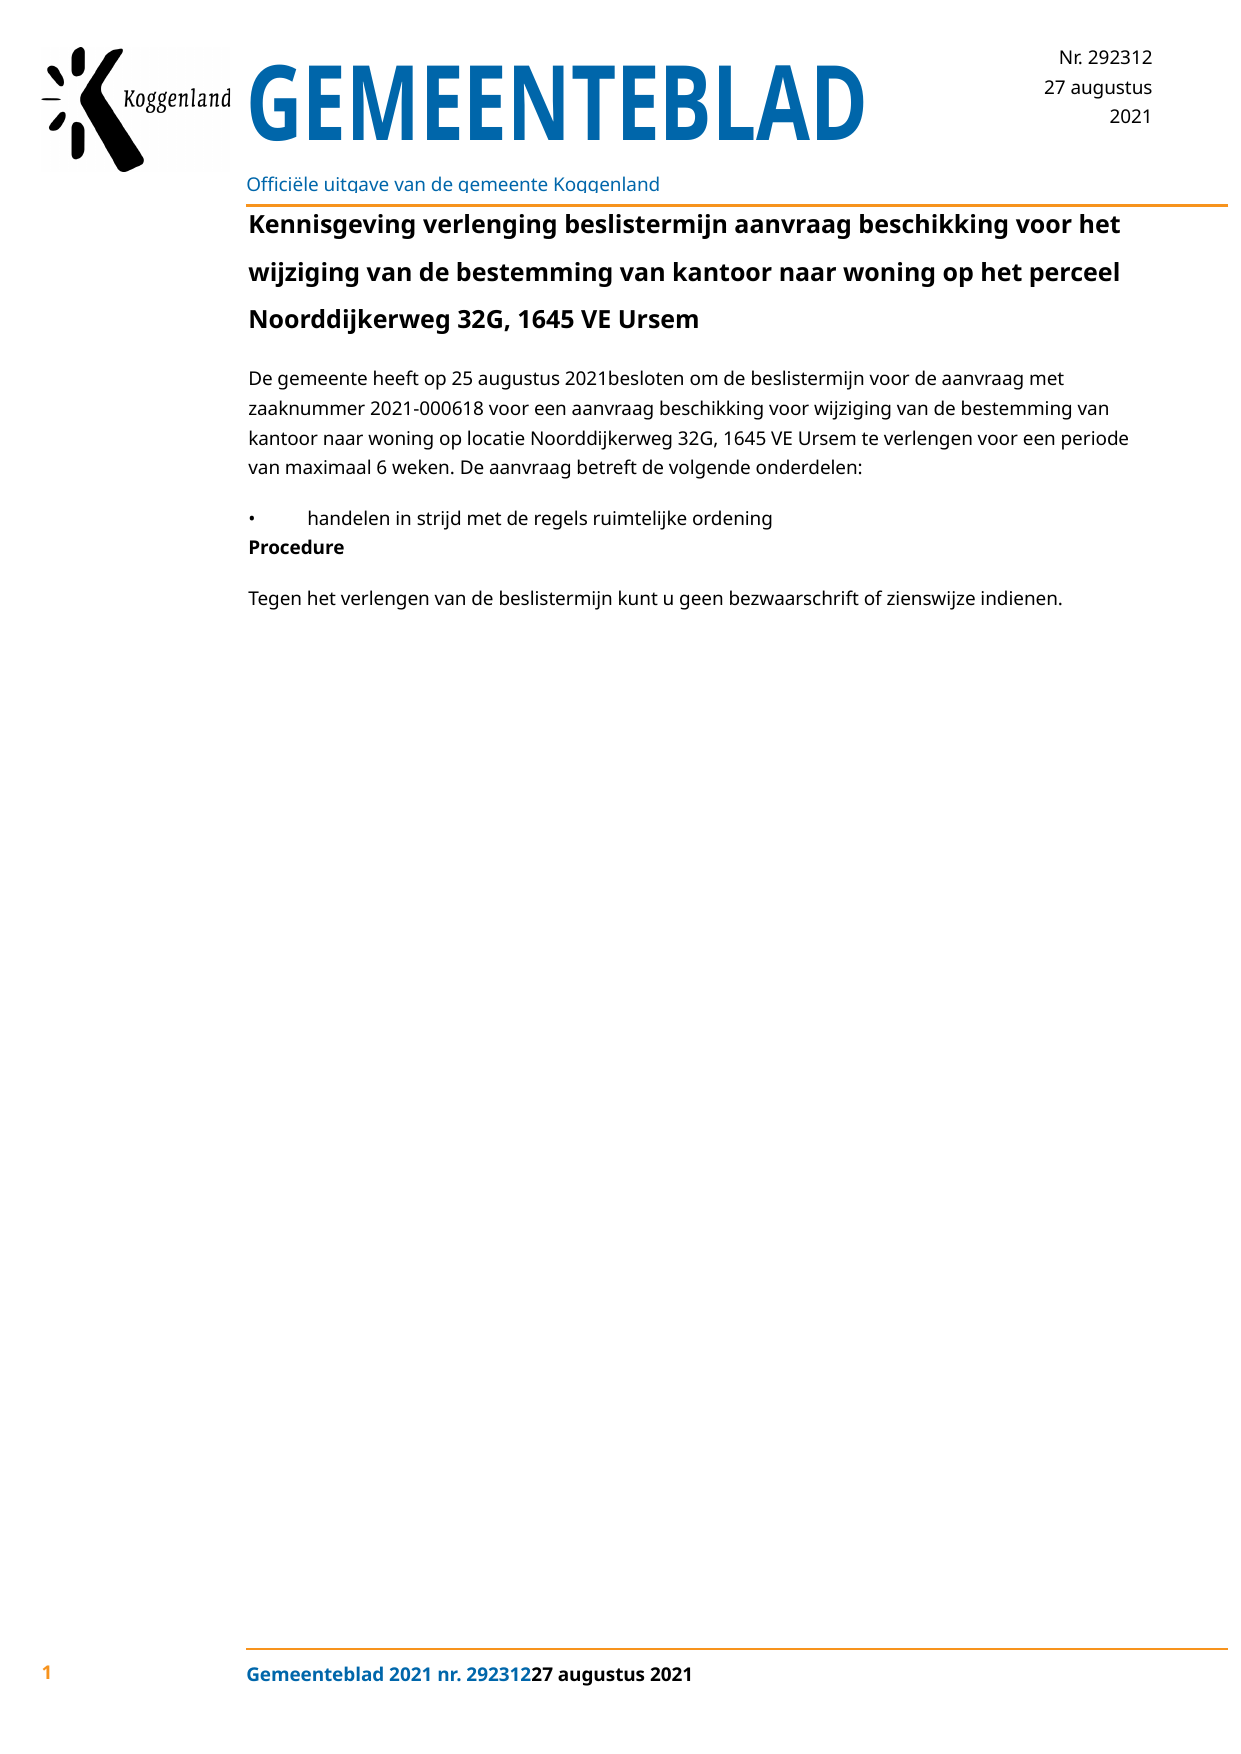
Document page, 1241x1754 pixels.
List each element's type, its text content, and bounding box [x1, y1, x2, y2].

text Tegen het verlengen van de beslistermijn kunt u geen bezwaarschrift of zienswijze indienen. [248, 585, 1152, 610]
text Kennisgeving verlenging beslistermijn aanvraag beschikking voor het wijziging van de bestemming van kantoor naar woning op het perceel Noorddijkerweg 32G, 1645 VE Ursem [248, 207, 1152, 336]
text Procedure [248, 534, 1152, 560]
picture [41, 47, 231, 172]
list handelen in strijd met de regels ruimtelijke ordening [248, 505, 1152, 530]
text De gemeente heeft op 25 augustus 2021besloten om de beslistermijn voor de aanvraag met zaaknummer 2021-000618 voor een aanvraag beschikking voor wijziging van de bestemming van kantoor naar woning op locatie Noorddijkerweg 32G, 1645 VE Ursem te verlengen voor een periode van maximaal 6 weken. De aanvraag betreft de volgende onderdelen: [248, 366, 1152, 480]
